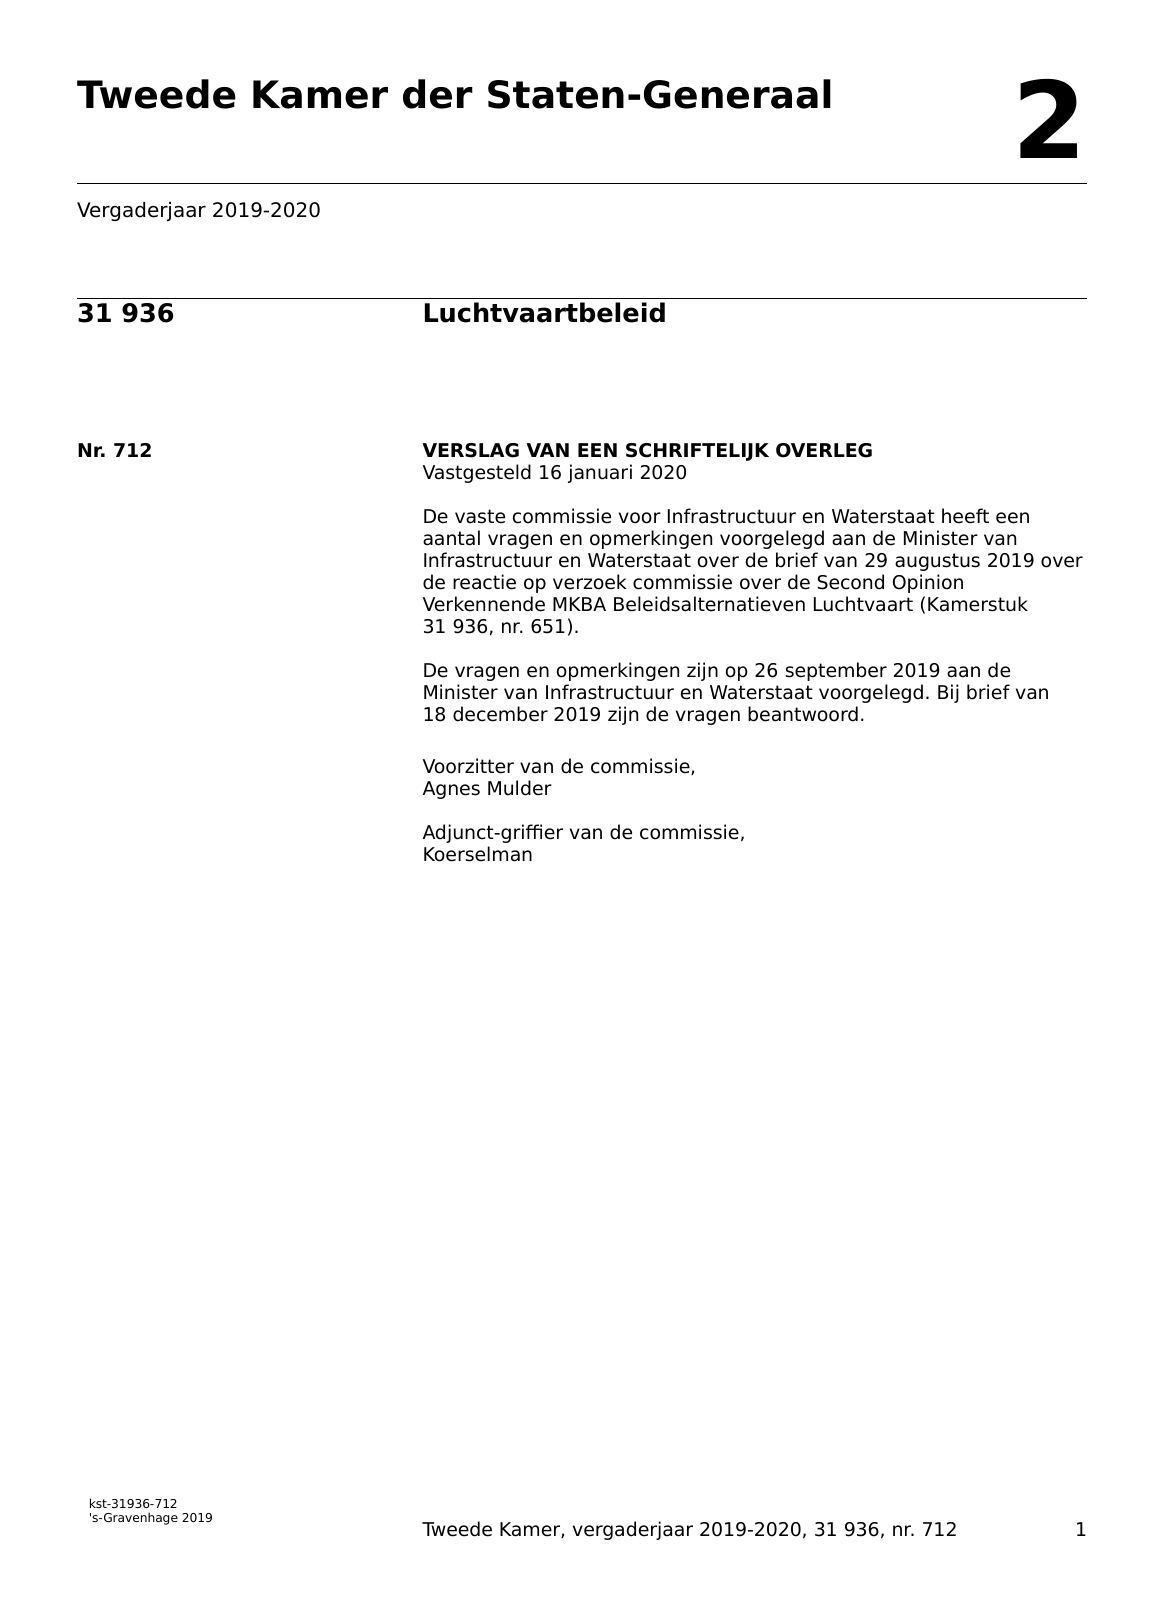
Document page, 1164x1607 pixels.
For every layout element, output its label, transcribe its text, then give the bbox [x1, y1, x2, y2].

table_header Tweede Kamer der Staten-Generaal [77, 59, 886, 183]
text De vaste commissie voor Infrastructuur en Waterstaat heeft een aantal vragen en opmerkingen voorgelegd aan de Minister van Infrastructuur en Waterstaat over de brief van 29 augustus 2019 over de reactie op verzoek commissie over de Second Opinion Verkennende MKBA Beleidsalternatieven Luchtvaart (Kamerstuk 31 936, nr. 651). [422, 506, 1087, 638]
text kst-31936-712 [88, 1497, 323, 1511]
subtitle Nr. 712 VERSLAG VAN EEN SCHRIFTELIJK OVERLEG [77, 440, 1087, 462]
subtitle 31 936 Luchtvaartbeleid [77, 299, 1087, 329]
text Adjunct-griffier van de commissie, Koerselman [422, 822, 1087, 866]
table_cell Vergaderjaar 2019-2020 [77, 184, 1087, 298]
text Vastgesteld 16 januari 2020 [422, 462, 1087, 484]
table_header 2 [886, 59, 1087, 183]
text De vragen en opmerkingen zijn op 26 september 2019 aan de Minister van Infrastructuur en Waterstaat voorgelegd. Bij brief van 18 december 2019 zijn de vragen beantwoord. [422, 660, 1087, 726]
text 's-Gravenhage 2019 [88, 1511, 323, 1525]
text Voorzitter van de commissie, Agnes Mulder [422, 756, 1087, 800]
